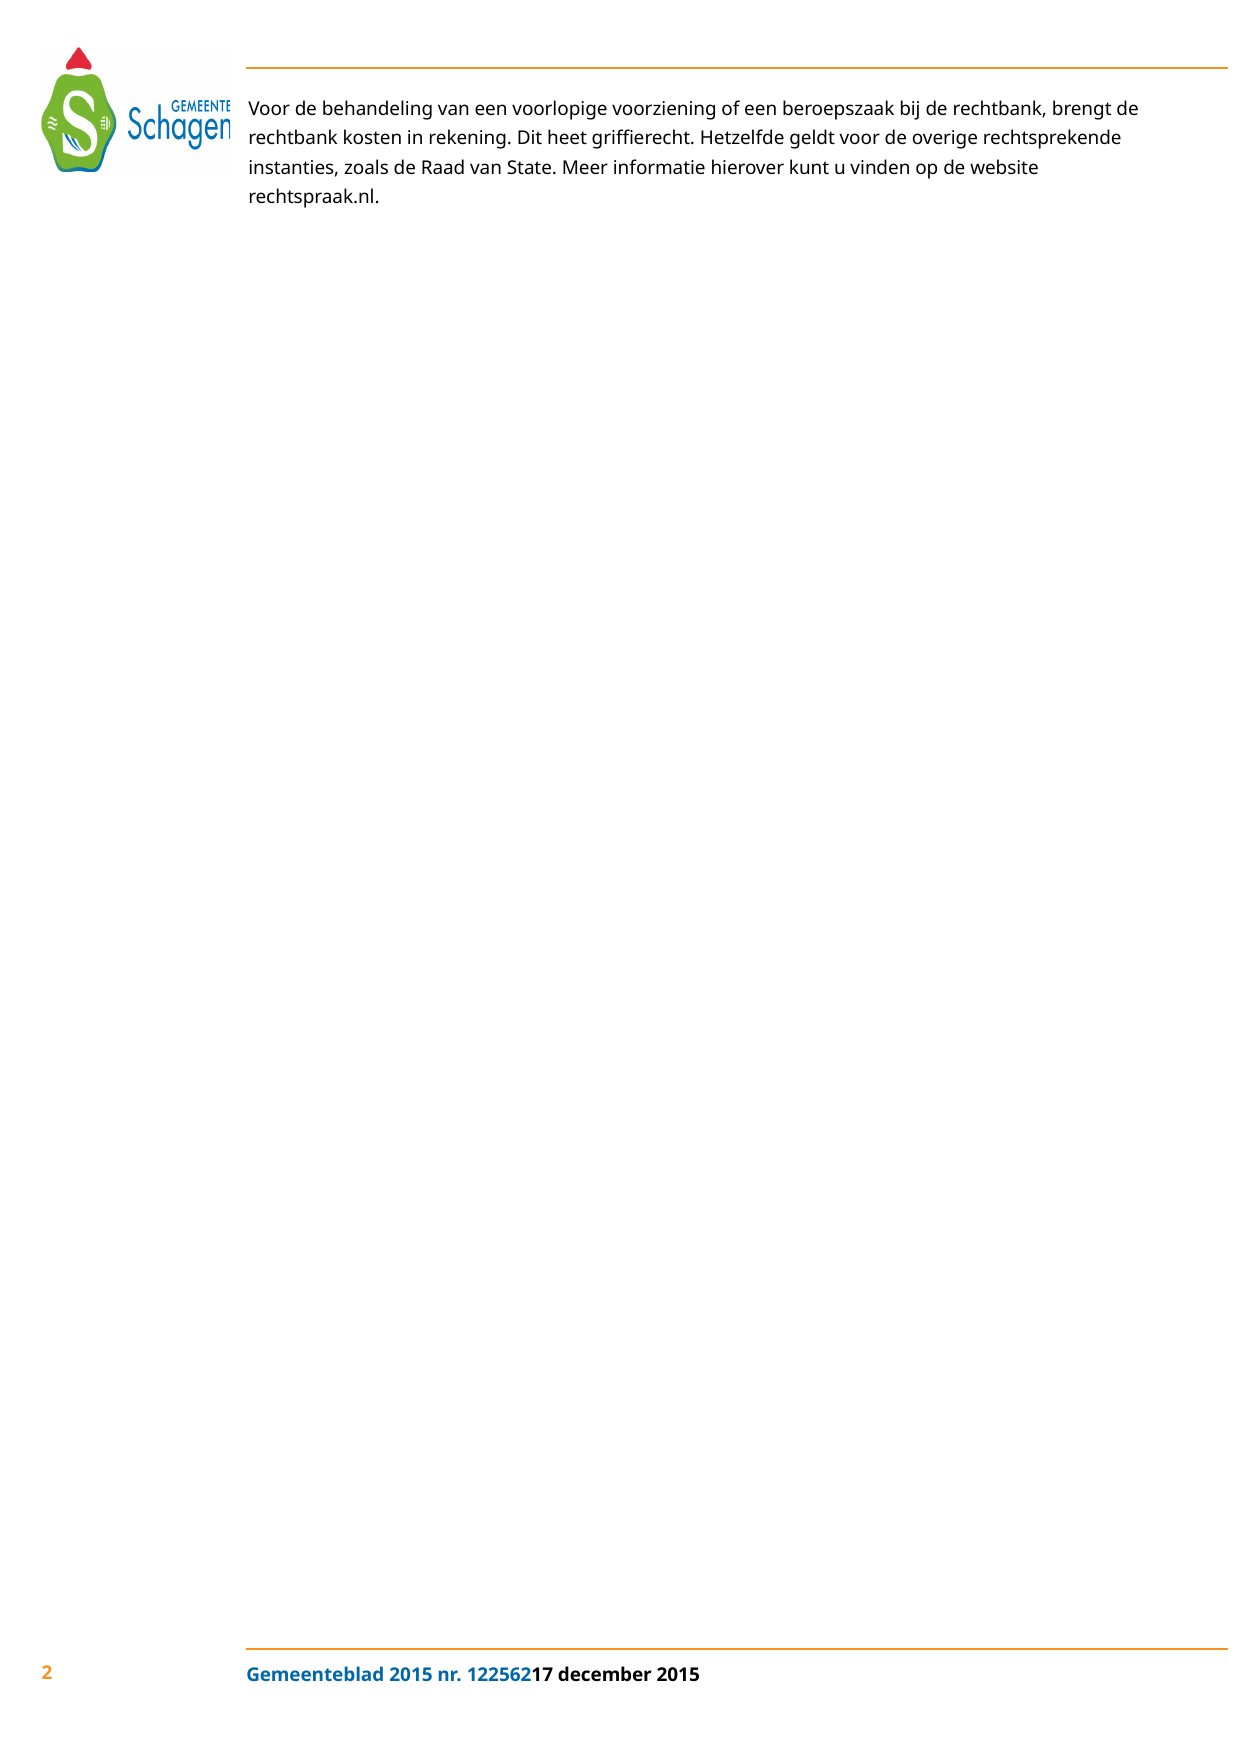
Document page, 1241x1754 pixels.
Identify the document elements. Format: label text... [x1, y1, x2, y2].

picture [41, 47, 231, 172]
text Voor de behandeling van een voorlopige voorziening of een beroepszaak bij de rechtbank, brengt de rechtbank kosten in rekening. Dit heet griffierecht. Hetzelfde geldt voor de overige rechtsprekende instanties, zoals de Raad van State. Meer informatie hierover kunt u vinden op de website rechtspraak.nl. [248, 95, 1152, 209]
